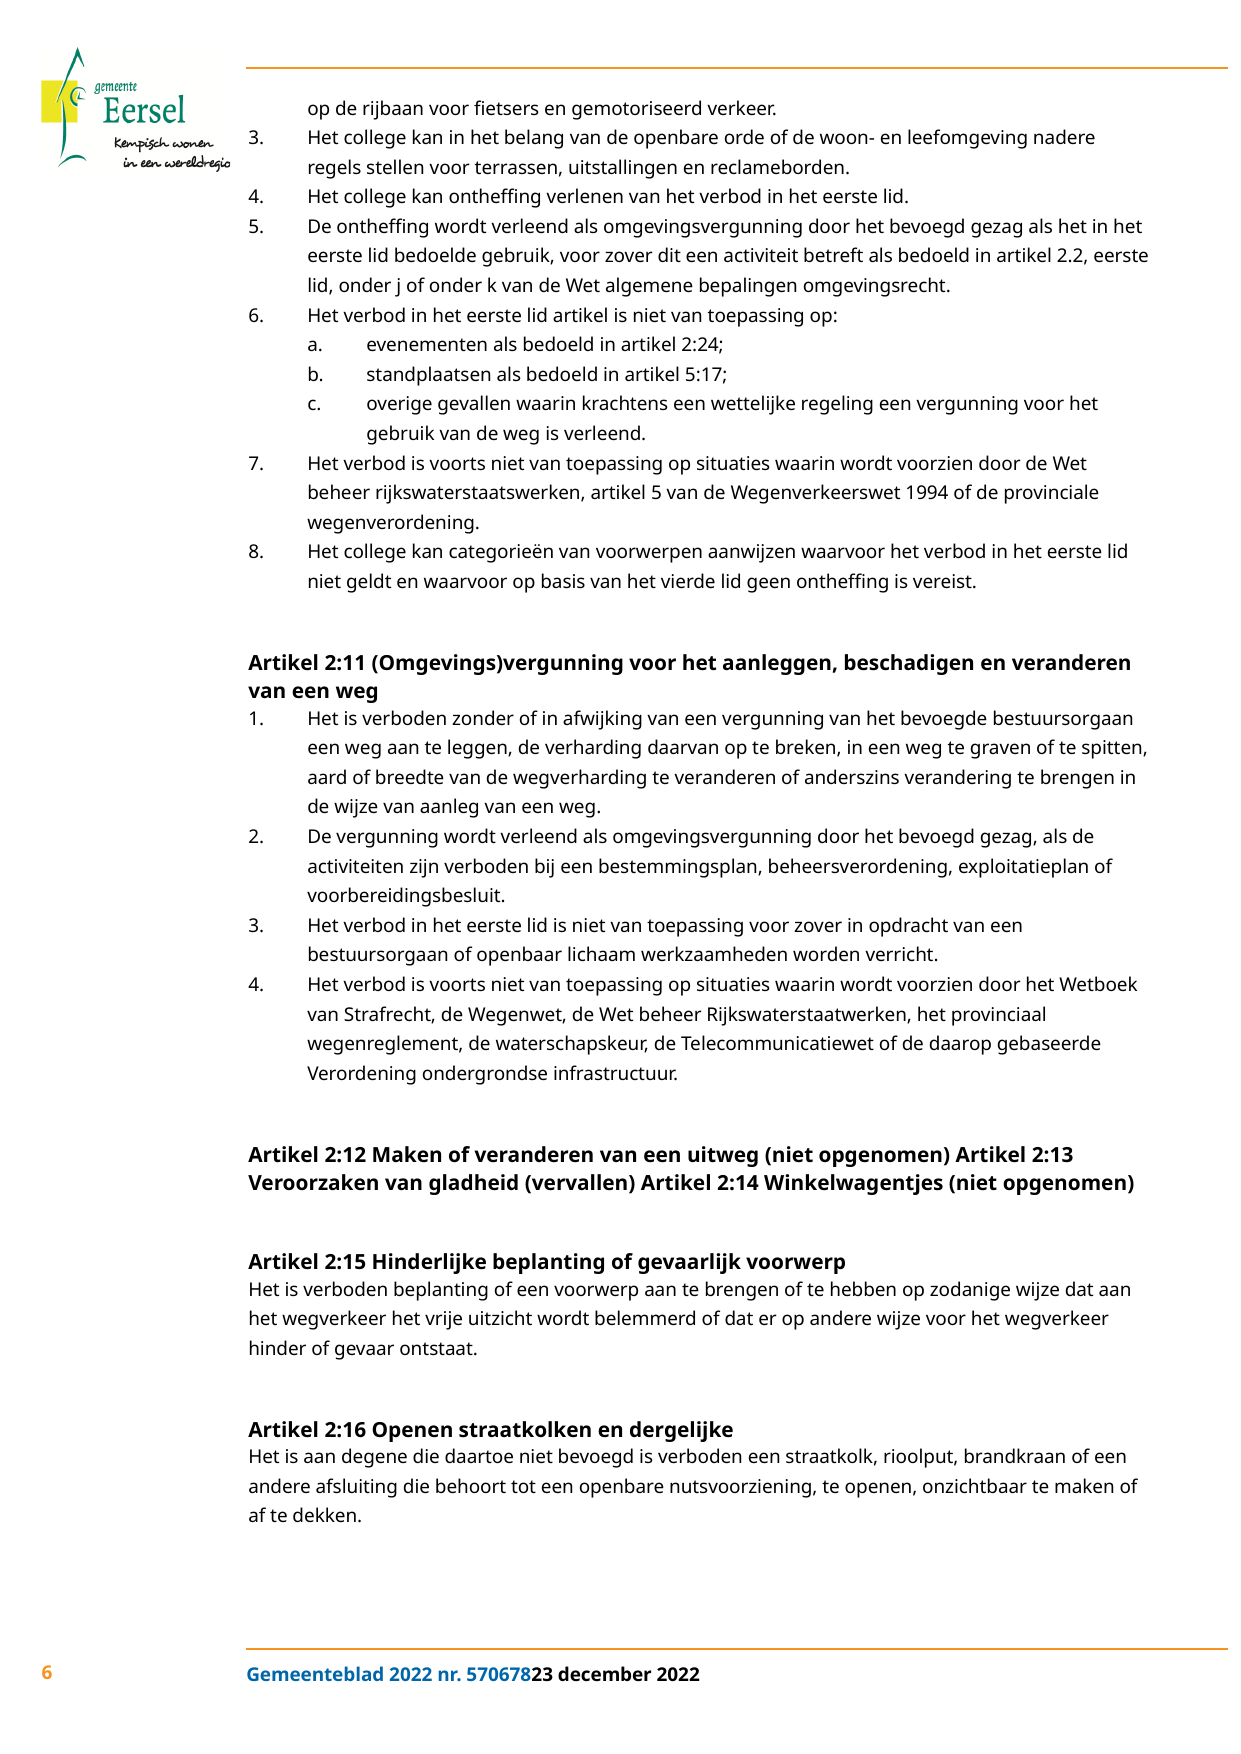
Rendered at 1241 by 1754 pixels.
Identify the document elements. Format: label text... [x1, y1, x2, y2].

list Het verbod is voorts niet van toepassing op situaties waarin wordt voorzien door het Wetboek van Strafrecht, de Wegenwet, de Wet beheer Rijkswaterstaatwerken, het provinciaal wegenreglement, de waterschapskeur, de Telecommunicatiewet of de daarop gebaseerde Verordening ondergrondse infrastructuur. [248, 971, 1152, 1086]
list De vergunning wordt verleend als omgevingsvergunning door het bevoegd gezag, als de activiteiten zijn verboden bij een bestemmingsplan, beheersverordening, exploitatieplan of voorbereidingsbesluit. [248, 823, 1152, 908]
text Het is aan degene die daartoe niet bevoegd is verboden een straatkolk, rioolput, brandkraan of een andere afsluiting die behoort tot een openbare nutsvoorziening, te openen, onzichtbaar te maken of af te dekken. [248, 1443, 1152, 1528]
list Het college kan categorieën van voorwerpen aanwijzen waarvoor het verbod in het eerste lid niet geldt en waarvoor op basis van het vierde lid geen ontheffing is vereist. [248, 538, 1152, 594]
text Artikel 2:11 (Omgevings)vergunning voor het aanleggen, beschadigen en veranderen van een weg [248, 648, 1152, 705]
list Het college kan ontheffing verlenen van het verbod in het eerste lid. [248, 183, 1152, 209]
list Het verbod in het eerste lid is niet van toepassing voor zover in opdracht van een bestuursorgaan of openbaar lichaam werkzaamheden worden verricht. [248, 912, 1152, 967]
list De ontheffing wordt verleend als omgevingsvergunning door het bevoegd gezag als het in het eerste lid bedoelde gebruik, voor zover dit een activiteit betreft als bedoeld in artikel 2.2, eerste lid, onder j of onder k van de Wet algemene bepalingen omgevingsrecht. [248, 213, 1152, 298]
list evenementen als bedoeld in artikel 2:24; [307, 331, 1152, 357]
text Artikel 2:16 Openen straatkolken en dergelijke [248, 1415, 1152, 1443]
list op de rijbaan voor fietsers en gemotoriseerd verkeer. [248, 95, 1152, 121]
list Het verbod in het eerste lid artikel is niet van toepassing op: [248, 302, 1152, 328]
list Het college kan in het belang van de openbare orde of de woon- en leefomgeving nadere regels stellen voor terrassen, uitstallingen en reclameborden. [248, 124, 1152, 180]
text Het is verboden beplanting of een voorwerp aan te brengen of te hebben op zodanige wijze dat aan het wegverkeer het vrije uitzicht wordt belemmerd of dat er op andere wijze voor het wegverkeer hinder of gevaar ontstaat. [248, 1276, 1152, 1361]
list standplaatsen als bedoeld in artikel 5:17; [307, 361, 1152, 387]
text Artikel 2:15 Hinderlijke beplanting of gevaarlijk voorwerp [248, 1247, 1152, 1276]
picture [41, 47, 231, 172]
list Het is verboden zonder of in afwijking van een vergunning van het bevoegde bestuursorgaan een weg aan te leggen, de verharding daarvan op te breken, in een weg te graven of te spitten, aard of breedte van de wegverharding te veranderen of anderszins verandering te brengen in de wijze van aanleg van een weg. [248, 705, 1152, 819]
list Het verbod is voorts niet van toepassing op situaties waarin wordt voorzien door de Wet beheer rijkswaterstaatswerken, artikel 5 van de Wegenverkeerswet 1994 of de provinciale wegenverordening. [248, 450, 1152, 535]
text Artikel 2:12 Maken of veranderen van een uitweg (niet opgenomen) Artikel 2:13 Veroorzaken van gladheid (vervallen) Artikel 2:14 Winkelwagentjes (niet opgenomen) [248, 1140, 1152, 1197]
list overige gevallen waarin krachtens een wettelijke regeling een vergunning voor het gebruik van de weg is verleend. [307, 391, 1152, 446]
